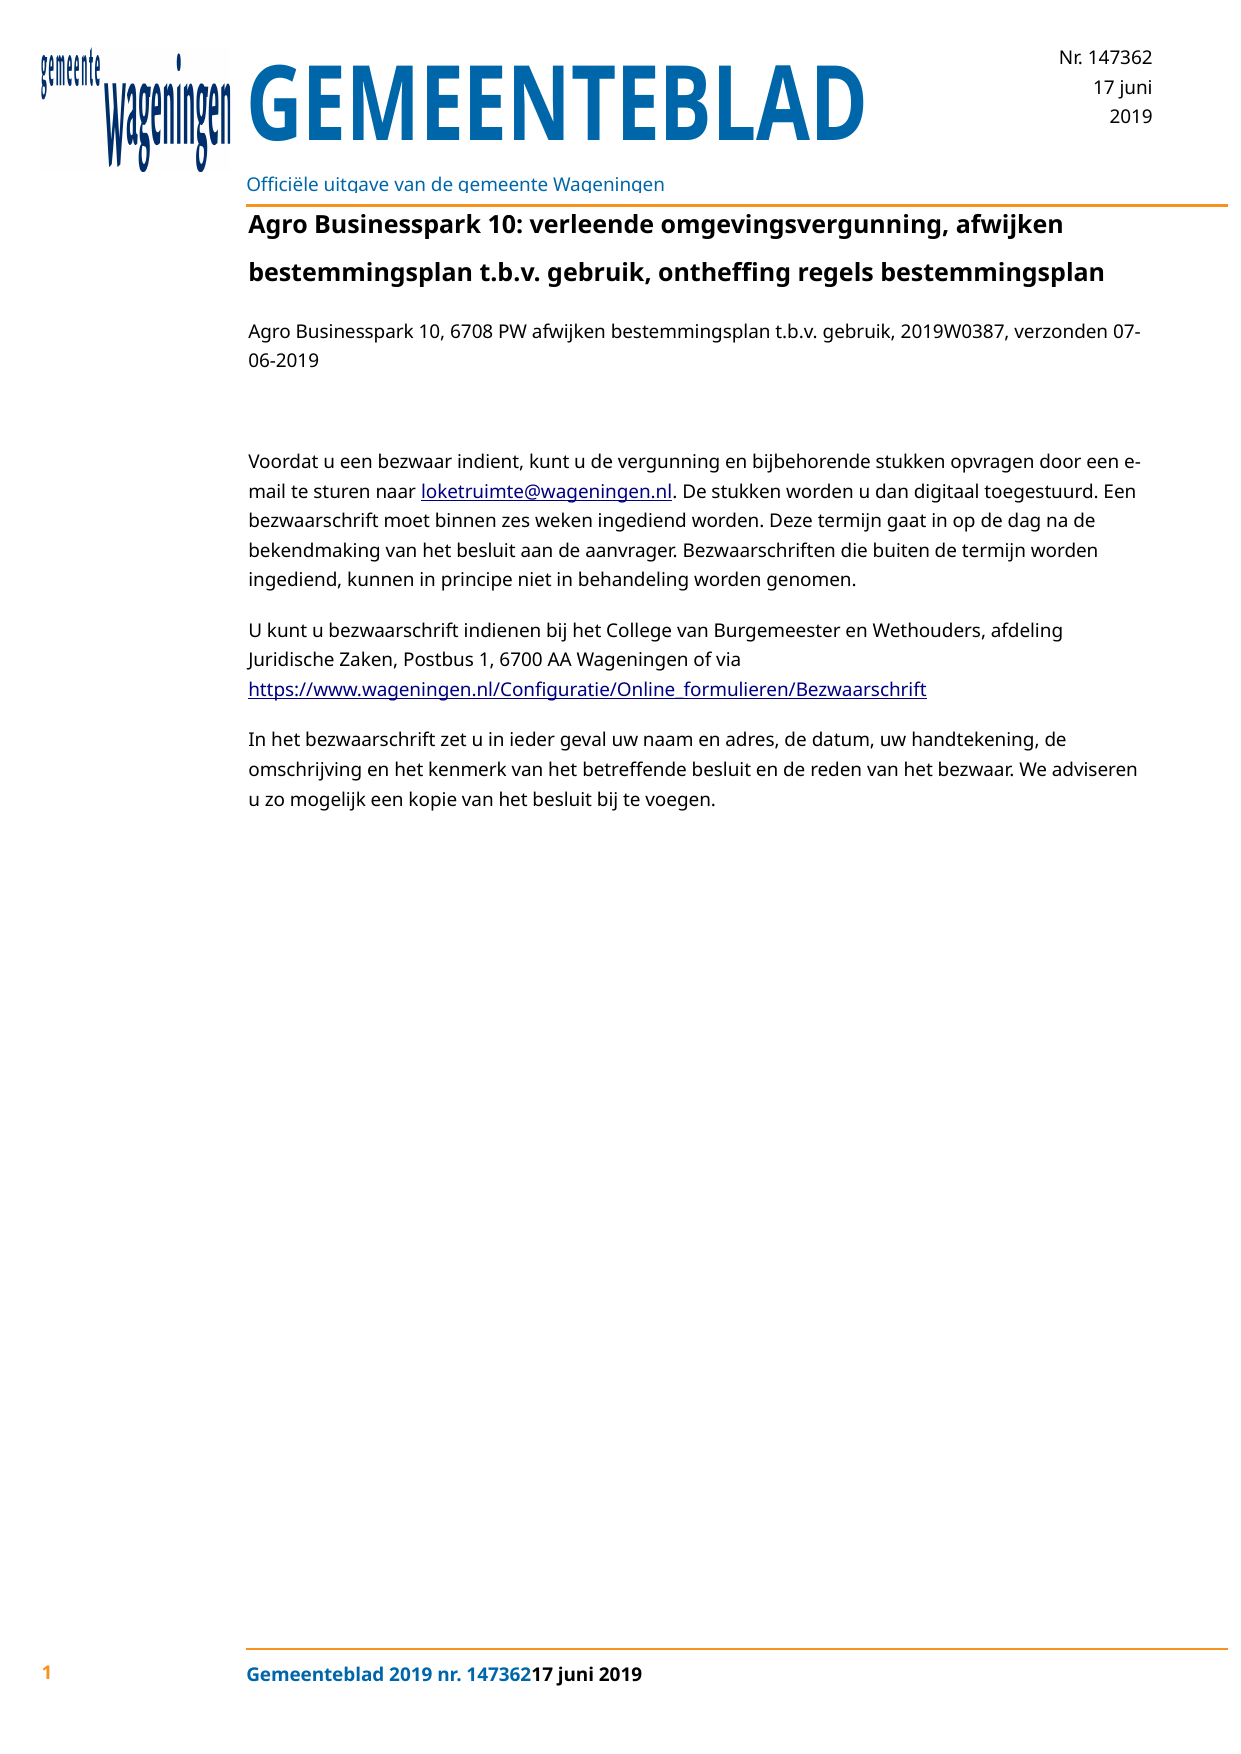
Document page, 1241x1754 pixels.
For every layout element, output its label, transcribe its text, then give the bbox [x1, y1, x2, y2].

text U kunt u bezwaarschrift indienen bij het College van Burgemeester en Wethouders, afdeling Juridische Zaken, Postbus 1, 6700 AA Wageningen of via https://www.wageningen.nl/Configuratie/Online_formulieren/Bezwaarschrift [248, 617, 1152, 702]
text Agro Businesspark 10: verleende omgevingsvergunning, afwijken bestemmingsplan t.b.v. gebruik, ontheffing regels bestemmingsplan [248, 207, 1152, 288]
text Agro Businesspark 10, 6708 PW afwijken bestemmingsplan t.b.v. gebruik, 2019W0387, verzonden 07-06-2019 [248, 318, 1152, 373]
text In het bezwaarschrift zet u in ieder geval uw naam en adres, de datum, uw handtekening, de omschrijving en het kenmerk van het betreffende besluit en de reden van het bezwaar. We adviseren u zo mogelijk een kopie van het besluit bij te voegen. [248, 727, 1152, 812]
picture [41, 47, 231, 172]
text Voordat u een bezwaar indient, kunt u de vergunning en bijbehorende stukken opvragen door een e-mail te sturen naar loketruimte@wageningen.nl. De stukken worden u dan digitaal toegestuurd. Een bezwaarschrift moet binnen zes weken ingediend worden. Deze termijn gaat in op de dag na de bekendmaking van het besluit aan de aanvrager. Bezwaarschriften die buiten de termijn worden ingediend, kunnen in principe niet in behandeling worden genomen. [248, 448, 1152, 592]
